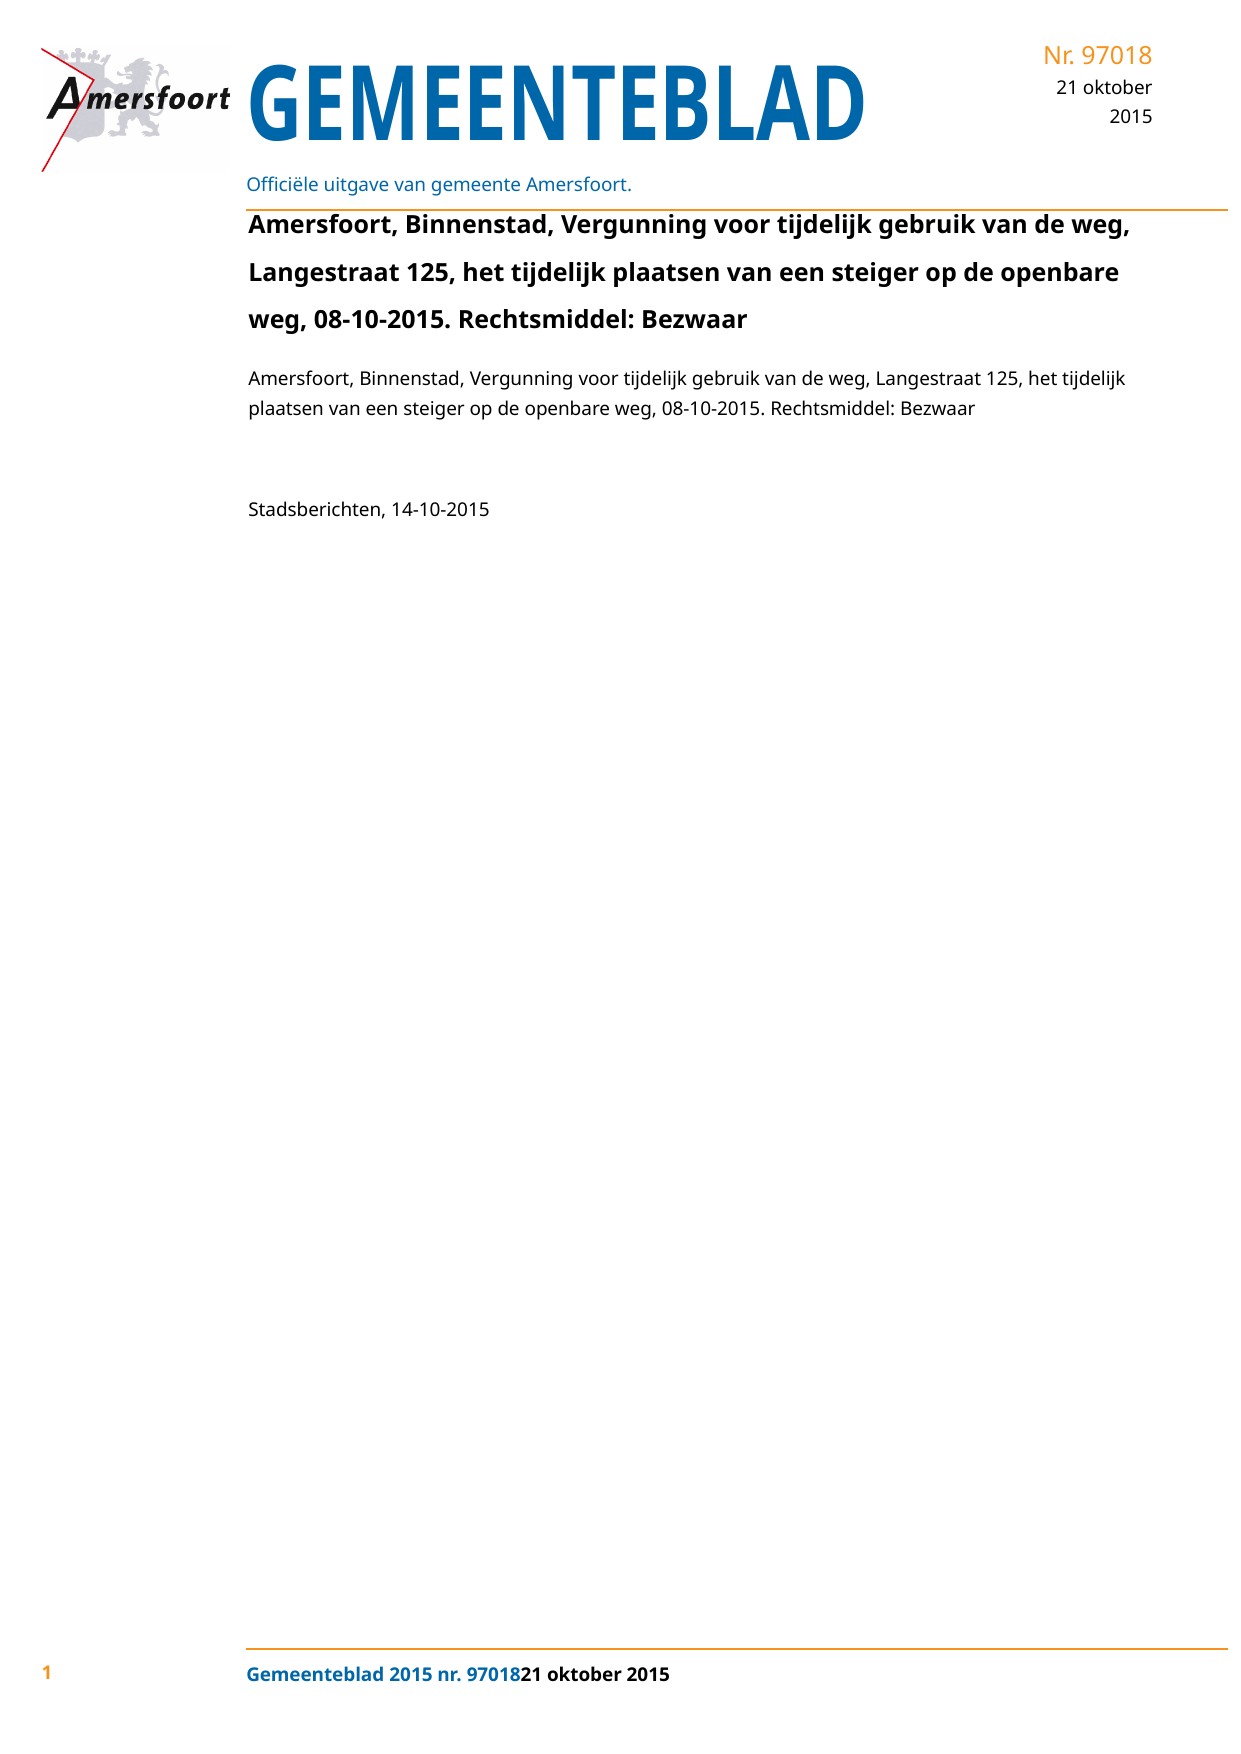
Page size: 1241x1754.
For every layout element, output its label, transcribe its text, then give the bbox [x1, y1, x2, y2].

picture [41, 47, 231, 172]
text Stadsberichten, 14-10-2015 [248, 496, 1152, 522]
text Amersfoort, Binnenstad, Vergunning voor tijdelijk gebruik van de weg, Langestraat 125, het tijdelijk plaatsen van een steiger op de openbare weg, 08-10-2015. Rechtsmiddel: Bezwaar [248, 366, 1152, 421]
text Amersfoort, Binnenstad, Vergunning voor tijdelijk gebruik van de weg, Langestraat 125, het tijdelijk plaatsen van een steiger op de openbare weg, 08-10-2015. Rechtsmiddel: Bezwaar [248, 211, 1152, 336]
